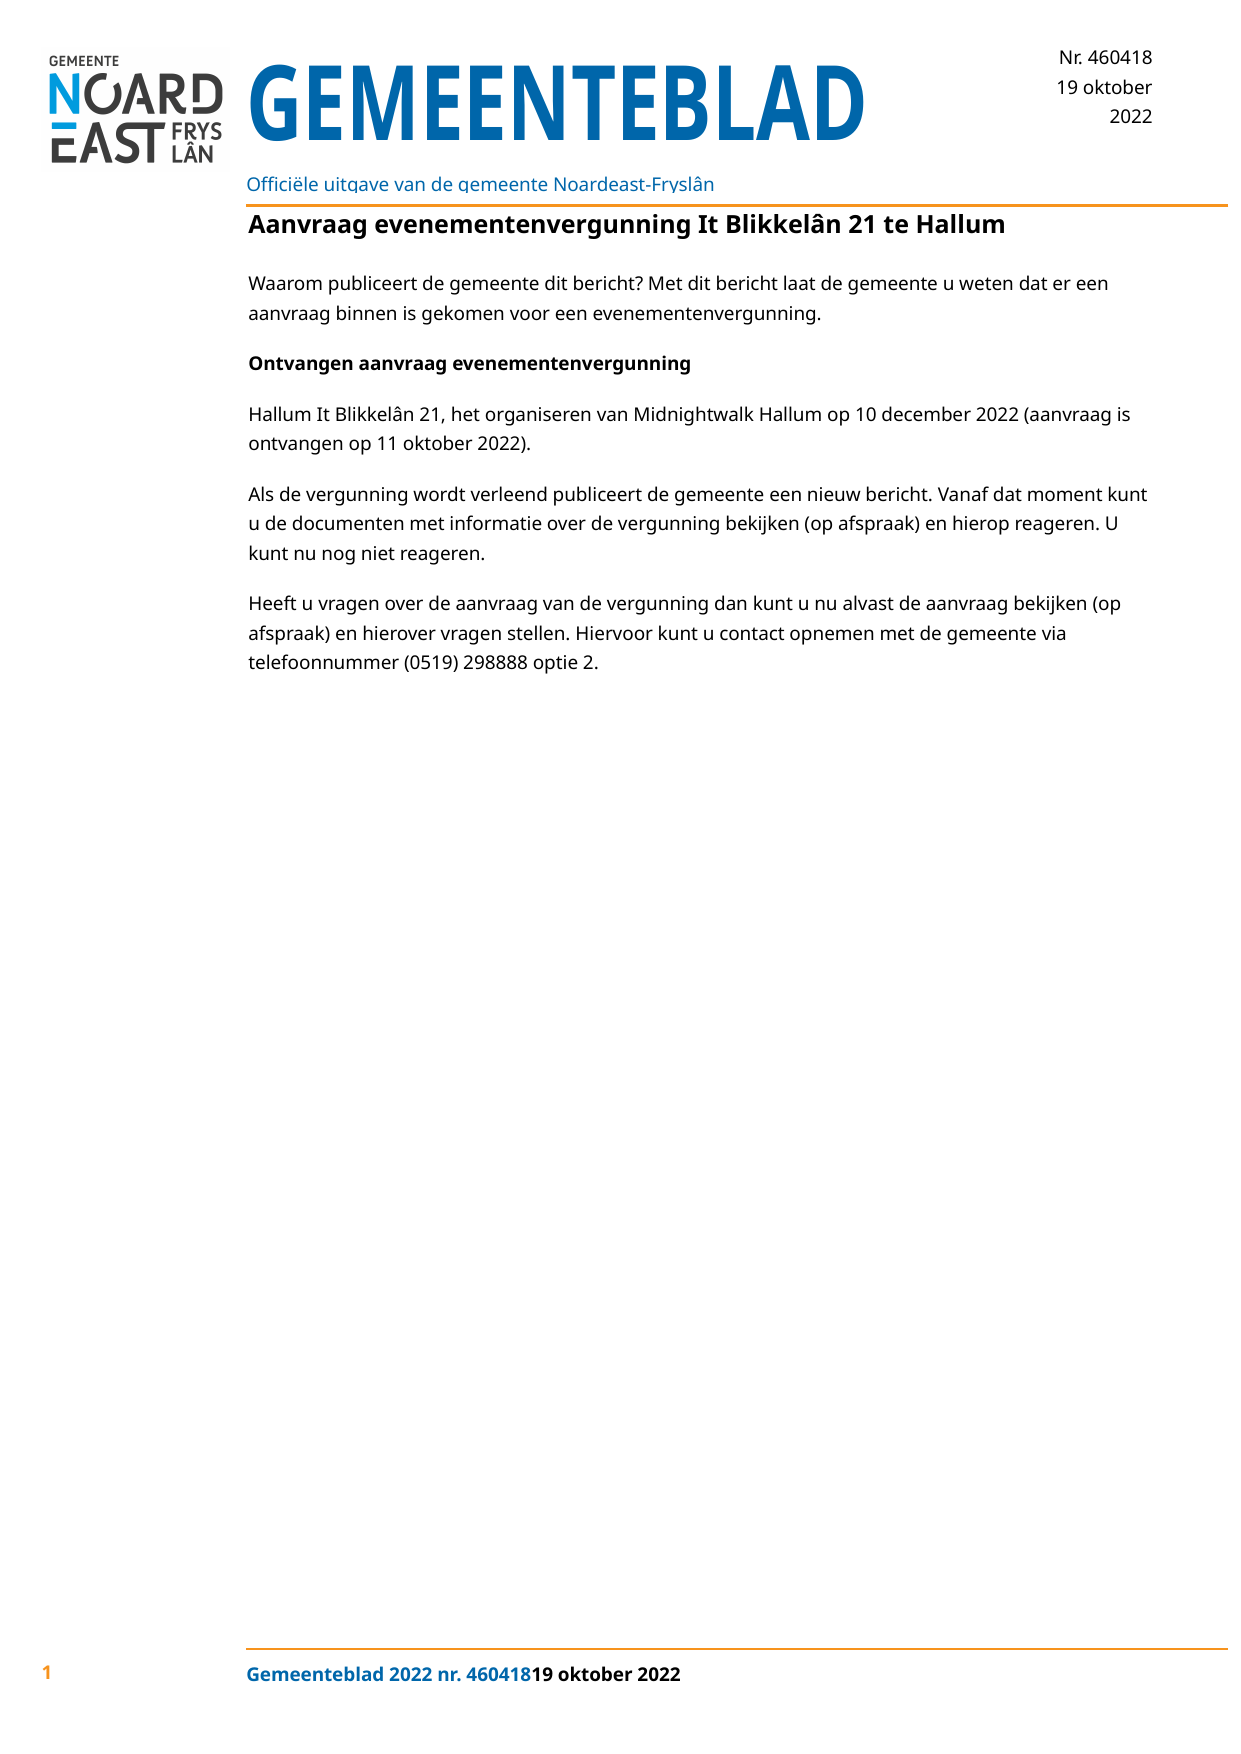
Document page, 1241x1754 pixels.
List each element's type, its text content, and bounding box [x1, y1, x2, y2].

text Waarom publiceert de gemeente dit bericht? Met dit bericht laat de gemeente u weten dat er een aanvraag binnen is gekomen voor een evenementenvergunning. [248, 270, 1152, 326]
text Heeft u vragen over de aanvraag van de vergunning dan kunt u nu alvast de aanvraag bekijken (op afspraak) en hierover vragen stellen. Hiervoor kunt u contact opnemen met de gemeente via telefoonnummer (0519) 298888 optie 2. [248, 590, 1152, 675]
text Aanvraag evenementenvergunning It Blikkelân 21 te Hallum [248, 207, 1152, 241]
text Ontvangen aanvraag evenementenvergunning [248, 350, 1152, 376]
text Als de vergunning wordt verleend publiceert de gemeente een nieuw bericht. Vanaf dat moment kunt u de documenten met informatie over de vergunning bekijken (op afspraak) en hierop reageren. U kunt nu nog niet reageren. [248, 481, 1152, 566]
text Hallum It Blikkelân 21, het organiseren van Midnightwalk Hallum op 10 december 2022 (aanvraag is ontvangen op 11 oktober 2022). [248, 401, 1152, 456]
picture [41, 47, 231, 172]
